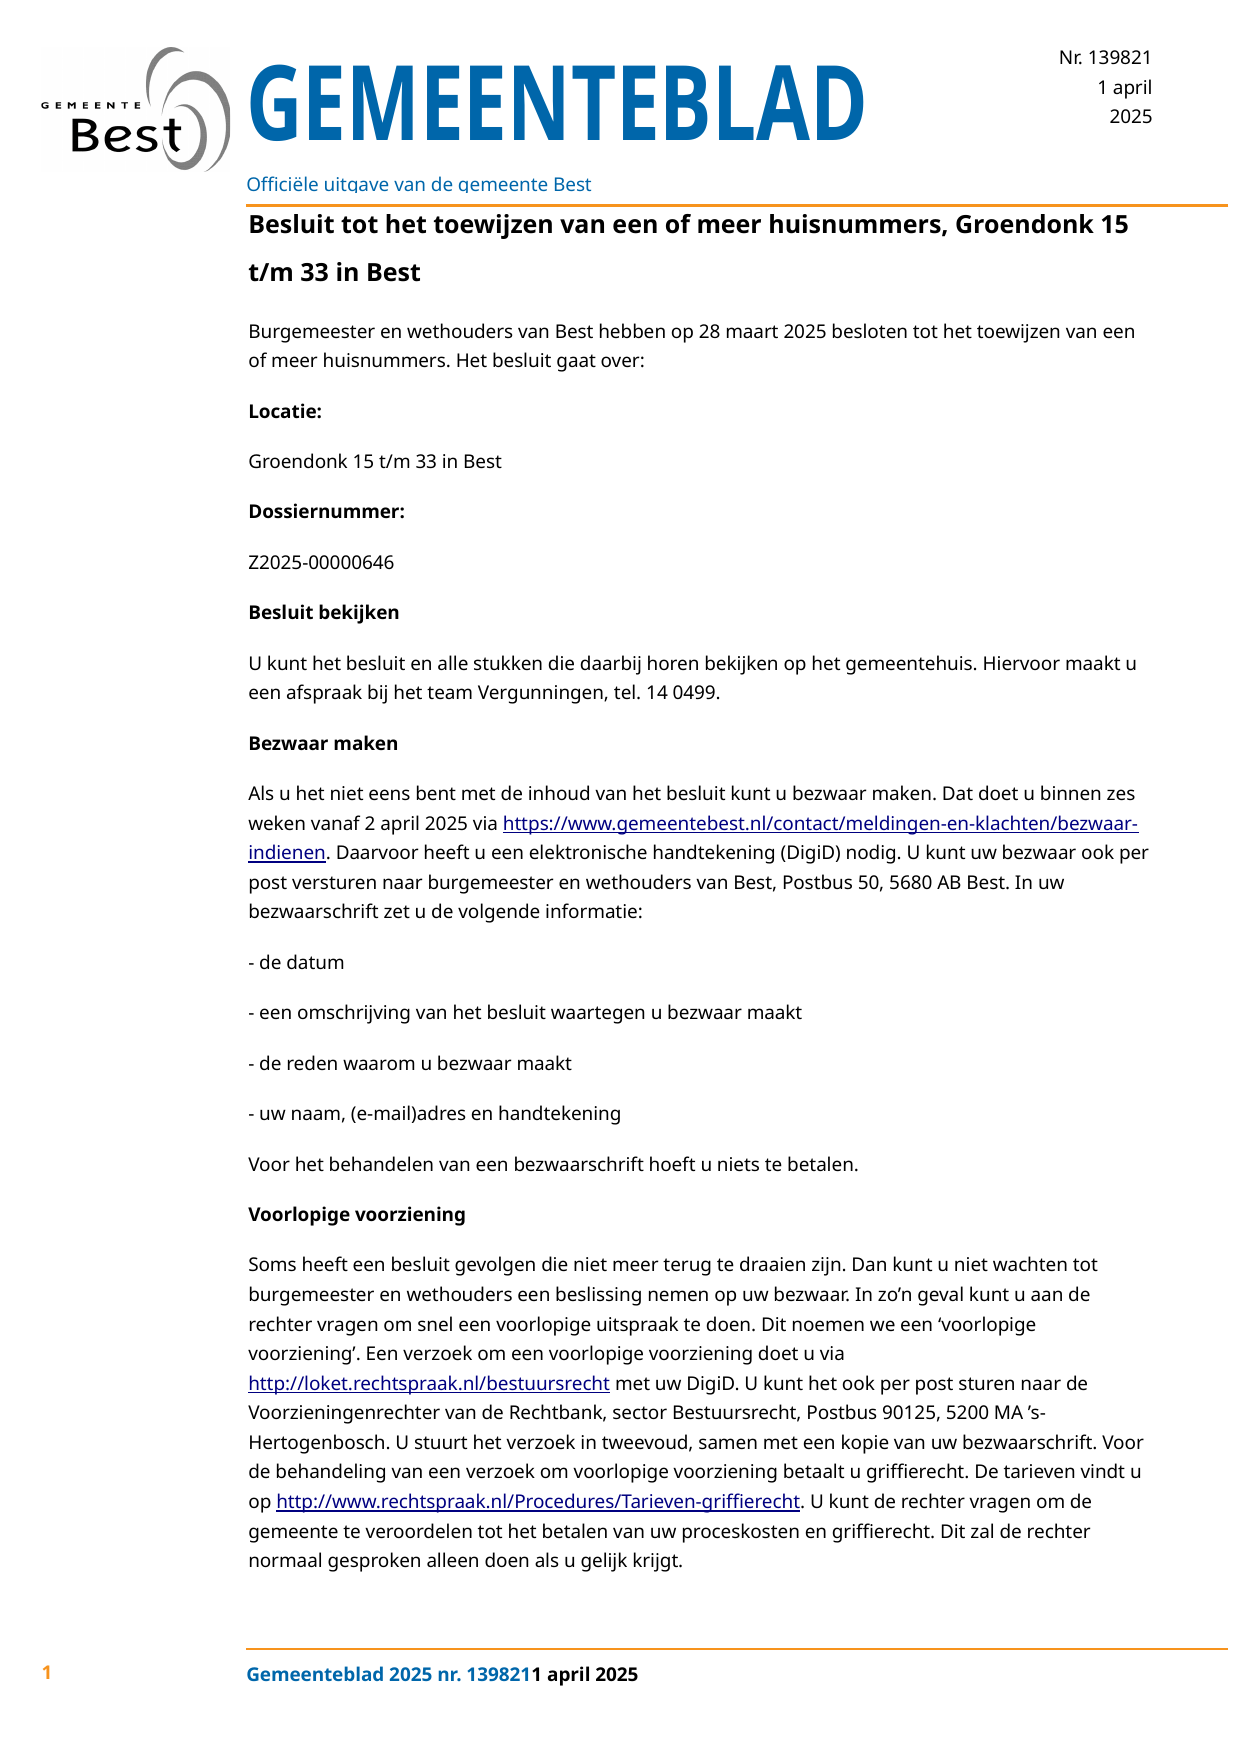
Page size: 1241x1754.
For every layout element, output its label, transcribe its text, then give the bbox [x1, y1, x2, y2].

picture [41, 47, 231, 172]
text Dossiernummer: [248, 499, 1152, 524]
text Soms heeft een besluit gevolgen die niet meer terug te draaien zijn. Dan kunt u niet wachten tot burgemeester en wethouders een beslissing nemen op uw bezwaar. In zo’n geval kunt u aan de rechter vragen om snel een voorlopige uitspraak te doen. Dit noemen we een ‘voorlopige voorziening’. Een verzoek om een voorlopige voorziening doet u via http://loket.rechtspraak.nl/bestuursrecht met uw DigiD. U kunt het ook per post sturen naar de Voorzieningenrechter van de Rechtbank, sector Bestuursrecht, Postbus 90125, 5200 MA ’s-Hertogenbosch. U stuurt het verzoek in tweevoud, samen met een kopie van uw bezwaarschrift. Voor de behandeling van een verzoek om voorlopige voorziening betaalt u griffierecht. De tarieven vindt u op http://www.rechtspraak.nl/Procedures/Tarieven-griffierecht. U kunt de rechter vragen om de gemeente te veroordelen tot het betalen van uw proceskosten en griffierecht. Dit zal de rechter normaal gesproken alleen doen als u gelijk krijgt. [248, 1252, 1152, 1573]
text - een omschrijving van het besluit waartegen u bezwaar maakt [248, 999, 1152, 1025]
text Besluit bekijken [248, 599, 1152, 625]
text Z2025-00000646 [248, 549, 1152, 575]
text - de reden waarom u bezwaar maakt [248, 1050, 1152, 1076]
text Als u het niet eens bent met de inhoud van het besluit kunt u bezwaar maken. Dat doet u binnen zes weken vanaf 2 april 2025 via https://www.gemeentebest.nl/contact/meldingen-en-klachten/bezwaar-indienen. Daarvoor heeft u een elektronische handtekening (DigiD) nodig. U kunt uw bezwaar ook per post versturen naar burgemeester en wethouders van Best, Postbus 50, 5680 AB Best. In uw bezwaarschrift zet u de volgende informatie: [248, 780, 1152, 924]
text - de datum [248, 949, 1152, 975]
text Voor het behandelen van een bezwaarschrift hoeft u niets te betalen. [248, 1151, 1152, 1177]
text Voorlopige voorziening [248, 1201, 1152, 1227]
text Locatie: [248, 398, 1152, 424]
text Bezwaar maken [248, 730, 1152, 756]
text - uw naam, (e-mail)adres en handtekening [248, 1100, 1152, 1126]
text Groendonk 15 t/m 33 in Best [248, 448, 1152, 474]
text Besluit tot het toewijzen van een of meer huisnummers, Groendonk 15 t/m 33 in Best [248, 207, 1152, 288]
text Burgemeester en wethouders van Best hebben op 28 maart 2025 besloten tot het toewijzen van een of meer huisnummers. Het besluit gaat over: [248, 318, 1152, 373]
text U kunt het besluit en alle stukken die daarbij horen bekijken op het gemeentehuis. Hiervoor maakt u een afspraak bij het team Vergunningen, tel. 14 0499. [248, 650, 1152, 705]
